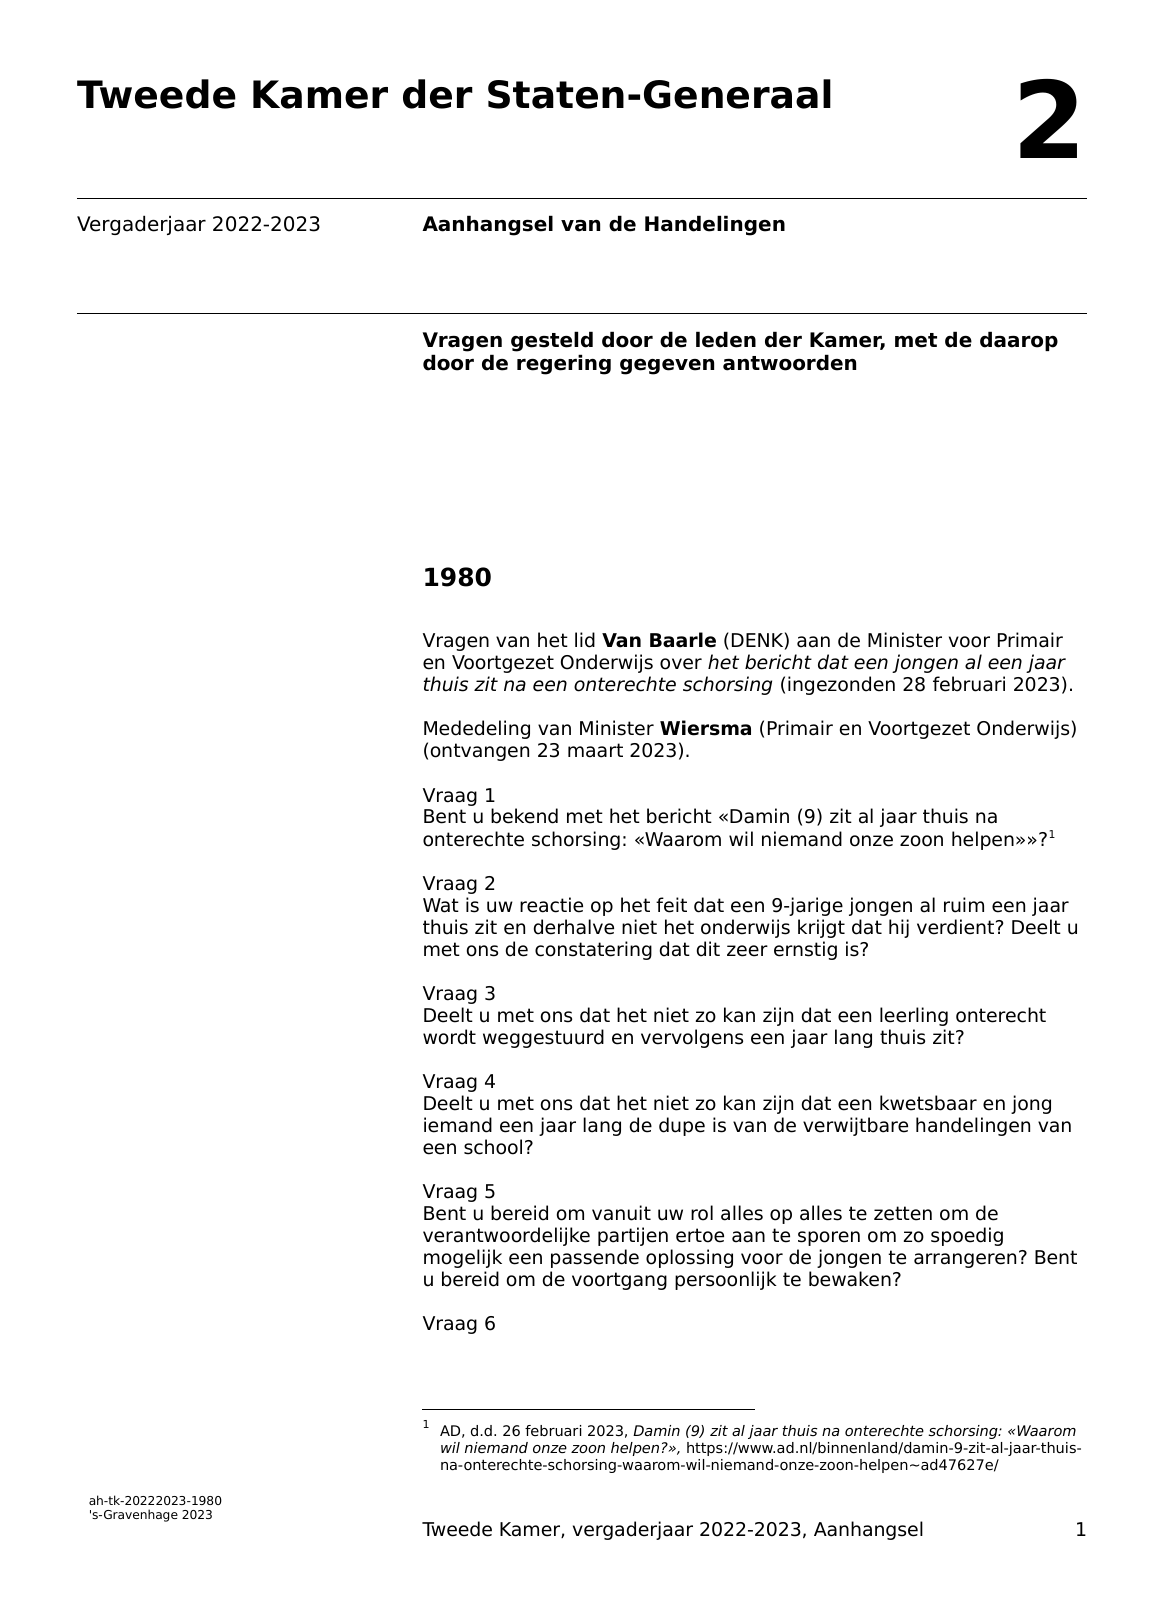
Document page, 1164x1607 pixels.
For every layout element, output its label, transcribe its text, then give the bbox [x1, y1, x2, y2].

text Bent u bereid om vanuit uw rol alles op alles te zetten om de verantwoordelijke partijen ertoe aan te sporen om zo spoedig mogelijk een passende oplossing voor de jongen te arrangeren? Bent u bereid om de voortgang persoonlijk te bewaken? [422, 1203, 1087, 1291]
text Vraag 4 [422, 1071, 1087, 1093]
text ah-tk-20222023-1980 [88, 1494, 323, 1508]
text Deelt u met ons dat het niet zo kan zijn dat een kwetsbaar en jong iemand een jaar lang de dupe is van de verwijtbare handelingen van een school? [422, 1093, 1087, 1159]
table_cell Vragen gesteld door de leden der Kamer, met de daarop door de regering gegeven antwoorden [422, 314, 1087, 375]
text AD, d.d. 26 februari 2023, Damin (9) zit al jaar thuis na onterechte schorsing: «Waarom wil niemand onze zoon helpen?», https://www.ad.nl/binnenland/damin-9-zit-al-jaar-thuis-na-onterechte-schorsing-waarom-wil-niemand-onze-zoon-helpen~ad47627e/ [422, 1418, 1087, 1474]
table_header 2 [886, 59, 1087, 198]
text Vraag 5 [422, 1181, 1087, 1203]
table_cell [77, 314, 422, 375]
text Vragen van het lid Van Baarle (DENK) aan de Minister voor Primair en Voortgezet Onderwijs over het bericht dat een jongen al een jaar thuis zit na een onterechte schorsing (ingezonden 28 februari 2023). [422, 630, 1087, 696]
text Mededeling van Minister Wiersma (Primair en Voortgezet Onderwijs) (ontvangen 23 maart 2023). [422, 718, 1087, 762]
text 's-Gravenhage 2023 [88, 1508, 323, 1522]
table_header Tweede Kamer der Staten-Generaal [77, 59, 886, 198]
text Deelt u met ons dat het niet zo kan zijn dat een leerling onterecht wordt weggestuurd en vervolgens een jaar lang thuis zit? [422, 1005, 1087, 1049]
table_cell Vergaderjaar 2022-2023 [77, 199, 422, 313]
text Vraag 3 [422, 983, 1087, 1005]
text Vraag 2 [422, 873, 1087, 894]
table_cell Aanhangsel van de Handelingen [422, 199, 1087, 313]
text 1980 [422, 563, 1087, 592]
text Vraag 6 [422, 1313, 1087, 1335]
text Bent u bekend met het bericht «Damin (9) zit al jaar thuis na onterechte schorsing: «Waarom wil niemand onze zoon helpen»»? [422, 806, 1087, 850]
text Wat is uw reactie op het feit dat een 9-jarige jongen al ruim een jaar thuis zit en derhalve niet het onderwijs krijgt dat hij verdient? Deelt u met ons de constatering dat dit zeer ernstig is? [422, 894, 1087, 961]
text Vraag 1 [422, 784, 1087, 806]
